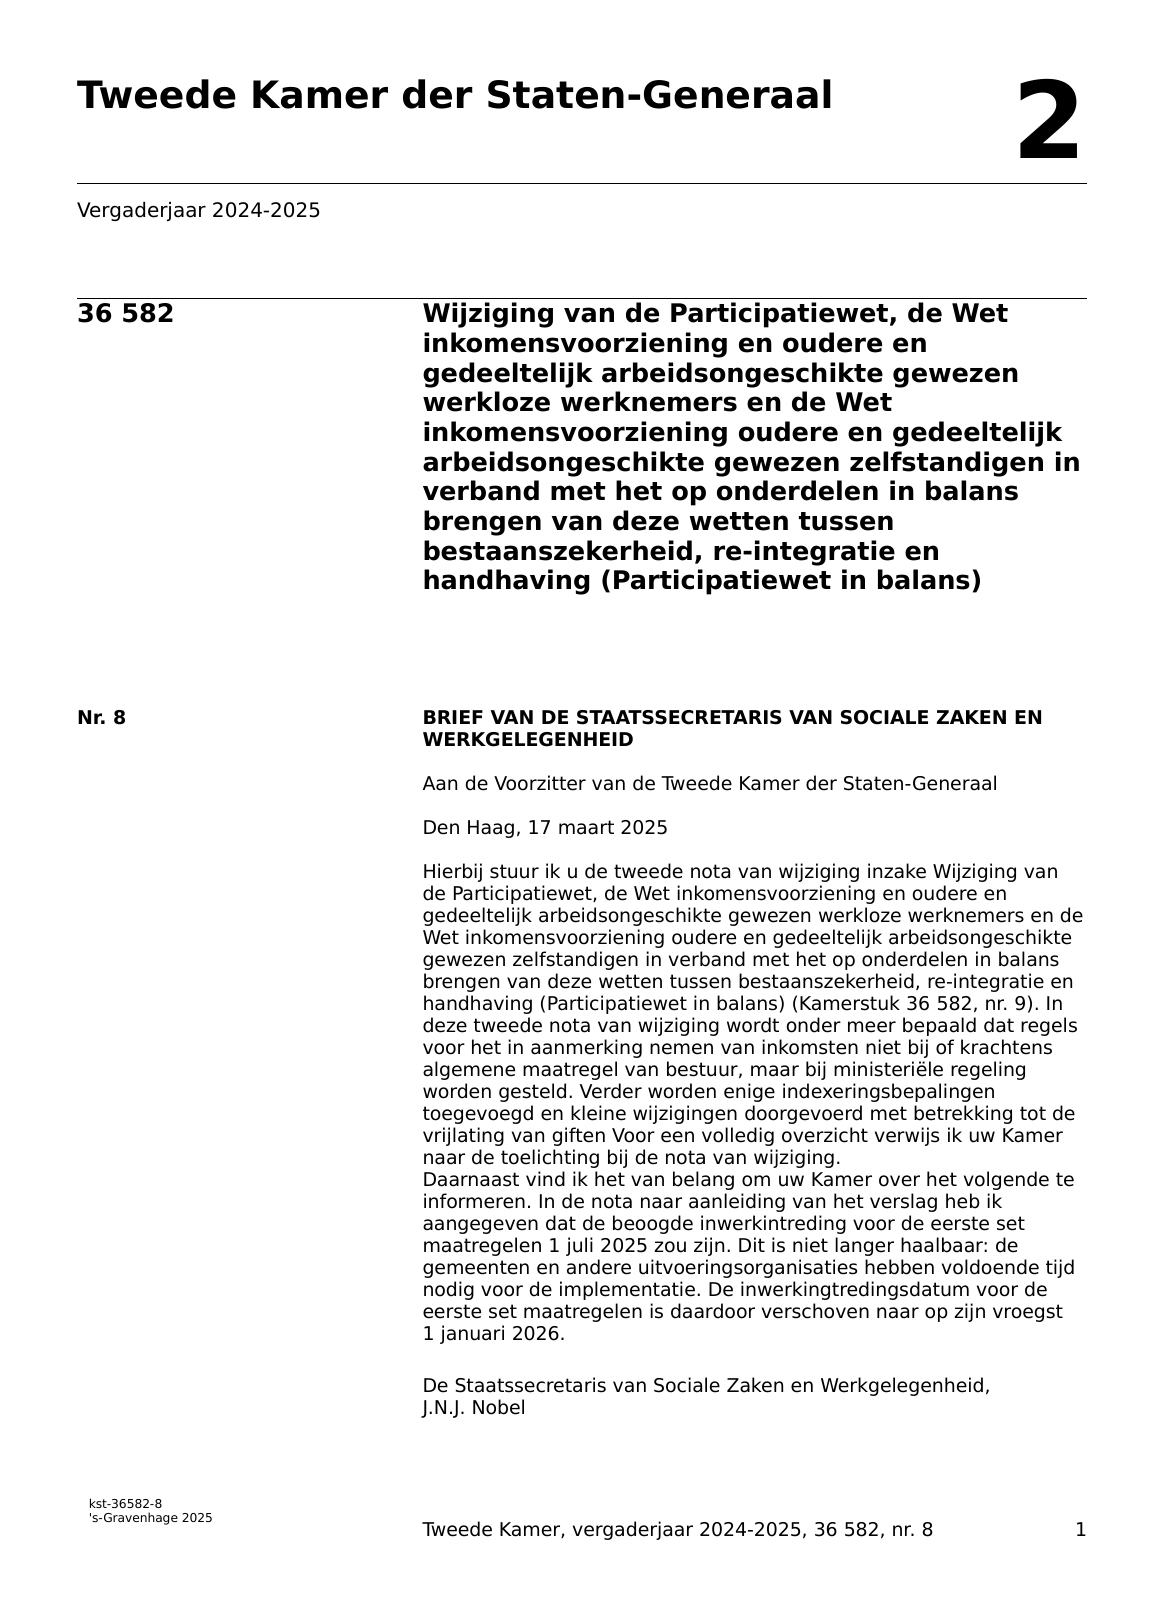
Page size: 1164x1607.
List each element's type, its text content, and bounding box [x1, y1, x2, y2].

text Daarnaast vind ik het van belang om uw Kamer over het volgende te informeren. In de nota naar aanleiding van het verslag heb ik aangegeven dat de beoogde inwerkintreding voor de eerste set maatregelen 1 juli 2025 zou zijn. Dit is niet langer haalbaar: de gemeenten en andere uitvoeringsorganisaties hebben voldoende tijd nodig voor de implementatie. De inwerkingtredingsdatum voor de eerste set maatregelen is daardoor verschoven naar op zijn vroegst 1 januari 2026. [422, 1169, 1087, 1345]
text De Staatssecretaris van Sociale Zaken en Werkgelegenheid, J.N.J. Nobel [422, 1375, 1087, 1419]
table_header 2 [886, 59, 1087, 183]
text Aan de Voorzitter van de Tweede Kamer der Staten-Generaal [422, 773, 1087, 795]
text kst-36582-8 [88, 1497, 323, 1511]
subtitle Nr. 8 BRIEF VAN DE STAATSSECRETARIS VAN SOCIALE ZAKEN EN WERKGELEGENHEID [77, 707, 1087, 751]
text Den Haag, 17 maart 2025 [422, 817, 1087, 839]
text 's-Gravenhage 2025 [88, 1511, 323, 1525]
text Hierbij stuur ik u de tweede nota van wijziging inzake Wijziging van de Participatiewet, de Wet inkomensvoorziening en oudere en gedeeltelijk arbeidsongeschikte gewezen werkloze werknemers en de Wet inkomensvoorziening oudere en gedeeltelijk arbeidsongeschikte gewezen zelfstandigen in verband met het op onderdelen in balans brengen van deze wetten tussen bestaanszekerheid, re-integratie en handhaving (Participatiewet in balans) (Kamerstuk 36 582, nr. 9). In deze tweede nota van wijziging wordt onder meer bepaald dat regels voor het in aanmerking nemen van inkomsten niet bij of krachtens algemene maatregel van bestuur, maar bij ministeriële regeling worden gesteld. Verder worden enige indexeringsbepalingen toegevoegd en kleine wijzigingen doorgevoerd met betrekking tot de vrijlating van giften Voor een volledig overzicht verwijs ik uw Kamer naar de toelichting bij de nota van wijziging. [422, 861, 1087, 1169]
table_cell Vergaderjaar 2024-2025 [77, 184, 1087, 298]
subtitle 36 582 Wijziging van de Participatiewet, de Wet inkomensvoorziening en oudere en gedeeltelijk arbeidsongeschikte gewezen werkloze werknemers en de Wet inkomensvoorziening oudere en gedeeltelijk arbeidsongeschikte gewezen zelfstandigen in verband met het op onderdelen in balans brengen van deze wetten tussen bestaanszekerheid, re-integratie en handhaving (Participatiewet in balans) [77, 299, 1087, 596]
table_header Tweede Kamer der Staten-Generaal [77, 59, 886, 183]
